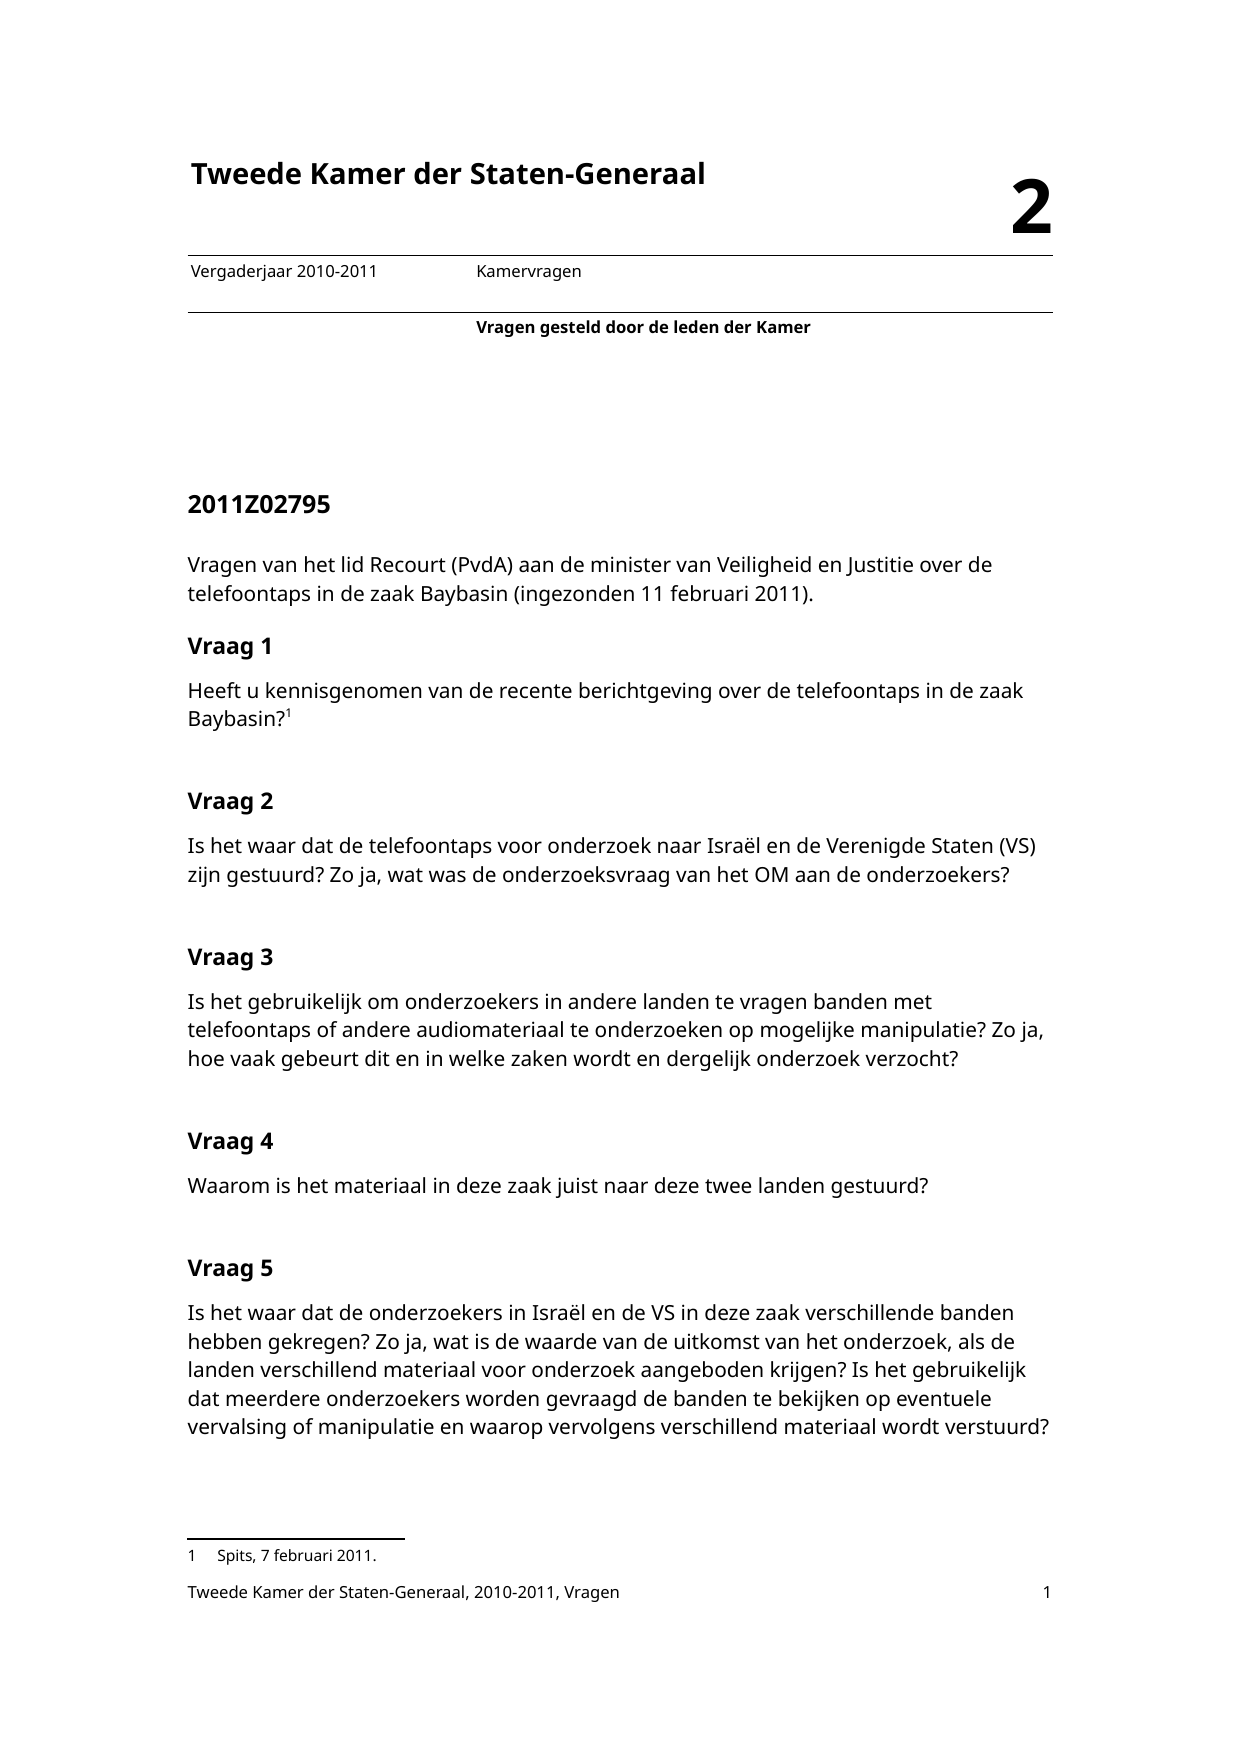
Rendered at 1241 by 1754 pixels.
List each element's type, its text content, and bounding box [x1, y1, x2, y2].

text Heeft u kennisgenomen van de recente berichtgeving over de telefoontaps in de zaak Baybasin? [187, 676, 1053, 733]
text Is het waar dat de telefoontaps voor onderzoek naar Israël en de Verenigde Staten (VS) zijn gestuurd? Zo ja, wat was de onderzoeksvraag van het OM aan de onderzoekers? [187, 832, 1053, 888]
text Waarom is het materiaal in deze zaak juist naar deze twee landen gestuurd? [187, 1171, 1053, 1200]
table_cell Vragen gesteld door de leden der Kamer [473, 313, 1053, 339]
table_cell Kamervragen [473, 256, 1053, 312]
subtitle Vraag 5 [187, 1252, 1053, 1283]
subtitle Vraag 1 [187, 630, 1053, 661]
text Is het waar dat de onderzoekers in Israël en de VS in deze zaak verschillende banden hebben gekregen? Zo ja, wat is de waarde van de uitkomst van het onderzoek, als de landen verschillend materiaal voor onderzoek aangeboden krijgen? Is het gebruikelijk dat meerdere onderzoekers worden gevraagd de banden te bekijken op eventuele vervalsing of manipulatie en waarop vervolgens verschillend materiaal wordt verstuurd? [187, 1298, 1053, 1441]
table_cell [188, 313, 473, 339]
table_cell Vergaderjaar 2010-2011 [188, 256, 473, 312]
subtitle Vraag 3 [187, 941, 1053, 972]
table_header Tweede Kamer der Staten-Generaal [188, 150, 879, 255]
text 2011Z02795 [187, 487, 1053, 521]
subtitle Vraag 2 [187, 785, 1053, 817]
text Is het gebruikelijk om onderzoekers in andere landen te vragen banden met telefoontaps of andere audiomateriaal te onderzoeken op mogelijke manipulatie? Zo ja, hoe vaak gebeurt dit en in welke zaken wordt en dergelijk onderzoek verzocht? [187, 987, 1053, 1072]
table_header 2 [880, 150, 1053, 255]
subtitle Vraag 4 [187, 1125, 1053, 1156]
text Vragen van het lid Recourt (PvdA) aan de minister van Veiligheid en Justitie over de telefoontaps in de zaak Baybasin (ingezonden 11 februari 2011). [187, 550, 1053, 607]
text Spits, 7 februari 2011. [187, 1538, 1053, 1566]
